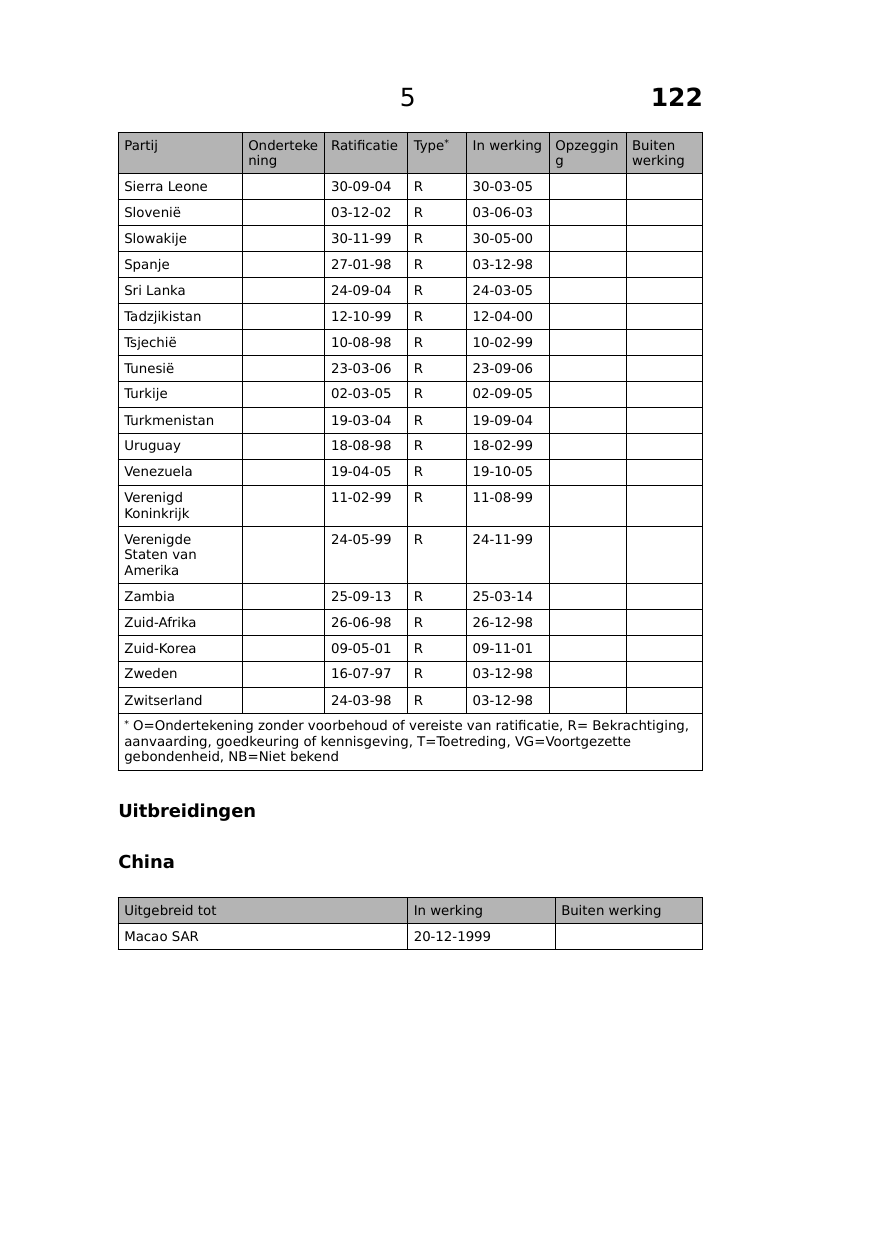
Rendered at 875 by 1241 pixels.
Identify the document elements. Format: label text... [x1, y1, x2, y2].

table_cell [550, 584, 626, 609]
table_header In werking [408, 898, 555, 923]
table_cell Venezuela [119, 460, 242, 484]
table_cell [243, 486, 324, 526]
table_cell [243, 330, 324, 355]
table_cell [243, 174, 324, 199]
subtitle China [118, 851, 703, 872]
table_cell * O=Ondertekening zonder voorbehoud of vereiste van ratificatie, R= Bekrachtiging, aanvaarding, goedkeuring of kennisgeving, T=Toetreding, VG=Voortgezette gebondenheid, NB=Niet bekend [119, 714, 702, 770]
table_cell [243, 688, 324, 713]
table_cell [550, 460, 626, 484]
table_cell 30-03-05 [467, 174, 549, 199]
table_cell [243, 304, 324, 329]
table_cell [550, 330, 626, 355]
table_cell 03-12-98 [467, 252, 549, 277]
table_cell Turkije [119, 382, 242, 407]
table_cell 09-05-01 [325, 636, 407, 661]
table_cell [550, 226, 626, 251]
table_cell R [408, 200, 466, 225]
table_cell [243, 408, 324, 433]
table_cell [627, 636, 702, 661]
table_cell 30-05-00 [467, 226, 549, 251]
table_cell R [408, 527, 466, 583]
table_cell 26-06-98 [325, 610, 407, 635]
table_cell 25-03-14 [467, 584, 549, 609]
table_cell R [408, 278, 466, 303]
table_cell [243, 584, 324, 609]
table_cell 19-04-05 [325, 460, 407, 484]
table_cell R [408, 584, 466, 609]
table_cell [627, 252, 702, 277]
table_cell 03-12-02 [325, 200, 407, 225]
table_cell [550, 174, 626, 199]
table_cell R [408, 174, 466, 199]
table_cell [627, 356, 702, 381]
table_cell [243, 382, 324, 407]
table_cell [243, 460, 324, 484]
table_cell R [408, 610, 466, 635]
table_cell 23-03-06 [325, 356, 407, 381]
table_cell R [408, 434, 466, 459]
table_cell [243, 662, 324, 687]
table_cell Zweden [119, 662, 242, 687]
table_cell 30-09-04 [325, 174, 407, 199]
table_cell Verenigde Staten van Amerika [119, 527, 242, 583]
table_cell [627, 382, 702, 407]
table_cell [627, 584, 702, 609]
table_cell R [408, 460, 466, 484]
table_cell Sierra Leone [119, 174, 242, 199]
table_cell [243, 200, 324, 225]
table_cell Tadzjikistan [119, 304, 242, 329]
table_cell 19-03-04 [325, 408, 407, 433]
table_cell [243, 278, 324, 303]
table_cell R [408, 408, 466, 433]
table_cell [627, 278, 702, 303]
table_cell 02-09-05 [467, 382, 549, 407]
table_cell 11-02-99 [325, 486, 407, 526]
table_cell [550, 662, 626, 687]
table_cell 09-11-01 [467, 636, 549, 661]
table_cell [550, 356, 626, 381]
table_cell [627, 486, 702, 526]
table_cell R [408, 226, 466, 251]
table_cell Slovenië [119, 200, 242, 225]
table_cell Uruguay [119, 434, 242, 459]
table_header Type* [408, 133, 466, 173]
table_cell 12-10-99 [325, 304, 407, 329]
table_cell [243, 527, 324, 583]
table_cell [243, 610, 324, 635]
table_cell 10-02-99 [467, 330, 549, 355]
table_cell R [408, 688, 466, 713]
table_cell [627, 527, 702, 583]
table_cell [627, 408, 702, 433]
table_cell 25-09-13 [325, 584, 407, 609]
table_cell R [408, 252, 466, 277]
table_cell Tunesië [119, 356, 242, 381]
table_cell [550, 252, 626, 277]
table_cell [627, 662, 702, 687]
table_cell 12-04-00 [467, 304, 549, 329]
table_cell Turkmenistan [119, 408, 242, 433]
table_cell [243, 252, 324, 277]
table_cell Zuid-Afrika [119, 610, 242, 635]
table_cell [550, 688, 626, 713]
table_cell 03-12-98 [467, 662, 549, 687]
table_cell Spanje [119, 252, 242, 277]
table_cell [550, 610, 626, 635]
table_cell [550, 434, 626, 459]
table_cell Macao SAR [119, 924, 407, 949]
table_cell [627, 434, 702, 459]
table_header Buiten werking [556, 898, 702, 923]
table_cell R [408, 382, 466, 407]
table_cell [243, 226, 324, 251]
table_cell 02-03-05 [325, 382, 407, 407]
table_cell [627, 174, 702, 199]
table_cell [550, 408, 626, 433]
table_cell 24-11-99 [467, 527, 549, 583]
table_cell R [408, 662, 466, 687]
table_cell Tsjechië [119, 330, 242, 355]
table_cell [243, 356, 324, 381]
subtitle Uitbreidingen [118, 801, 703, 821]
table_cell [627, 226, 702, 251]
table_cell 30-11-99 [325, 226, 407, 251]
table_cell Sri Lanka [119, 278, 242, 303]
table_cell 03-06-03 [467, 200, 549, 225]
table_cell [550, 382, 626, 407]
table_cell Zwitserland [119, 688, 242, 713]
table_cell [627, 200, 702, 225]
table_cell [550, 636, 626, 661]
table_cell 24-05-99 [325, 527, 407, 583]
table_cell 26-12-98 [467, 610, 549, 635]
table_cell 27-01-98 [325, 252, 407, 277]
table_cell [243, 434, 324, 459]
table_cell Slowakije [119, 226, 242, 251]
table_cell 20-12-1999 [408, 924, 555, 949]
table_cell 24-03-98 [325, 688, 407, 713]
table_cell [627, 688, 702, 713]
table_cell [550, 486, 626, 526]
table_cell R [408, 330, 466, 355]
table_header Opzegging [550, 133, 626, 173]
table_header In werking [467, 133, 549, 173]
table_header Ratificatie [325, 133, 407, 173]
table_cell [627, 330, 702, 355]
table_cell 16-07-97 [325, 662, 407, 687]
table_cell 18-02-99 [467, 434, 549, 459]
table_cell R [408, 356, 466, 381]
table_cell [550, 278, 626, 303]
table_cell [550, 527, 626, 583]
table_header Uitgebreid tot [119, 898, 407, 923]
table_cell 03-12-98 [467, 688, 549, 713]
table_cell [556, 924, 702, 949]
table_cell [627, 610, 702, 635]
table_cell [550, 304, 626, 329]
table_cell 23-09-06 [467, 356, 549, 381]
table_cell [627, 304, 702, 329]
table_header Ondertekening [243, 133, 324, 173]
table_cell [550, 200, 626, 225]
table_cell R [408, 636, 466, 661]
table_cell 24-09-04 [325, 278, 407, 303]
table_cell 18-08-98 [325, 434, 407, 459]
table_header Buiten werking [627, 133, 702, 173]
table_cell 10-08-98 [325, 330, 407, 355]
table_cell 19-09-04 [467, 408, 549, 433]
table_cell [627, 460, 702, 484]
table_cell 24-03-05 [467, 278, 549, 303]
table_cell 11-08-99 [467, 486, 549, 526]
table_cell R [408, 486, 466, 526]
table_cell Verenigd Koninkrijk [119, 486, 242, 526]
table_cell 19-10-05 [467, 460, 549, 484]
table_cell R [408, 304, 466, 329]
table_header Partij [119, 133, 242, 173]
table_cell Zuid-Korea [119, 636, 242, 661]
table_cell Zambia [119, 584, 242, 609]
table_cell [243, 636, 324, 661]
